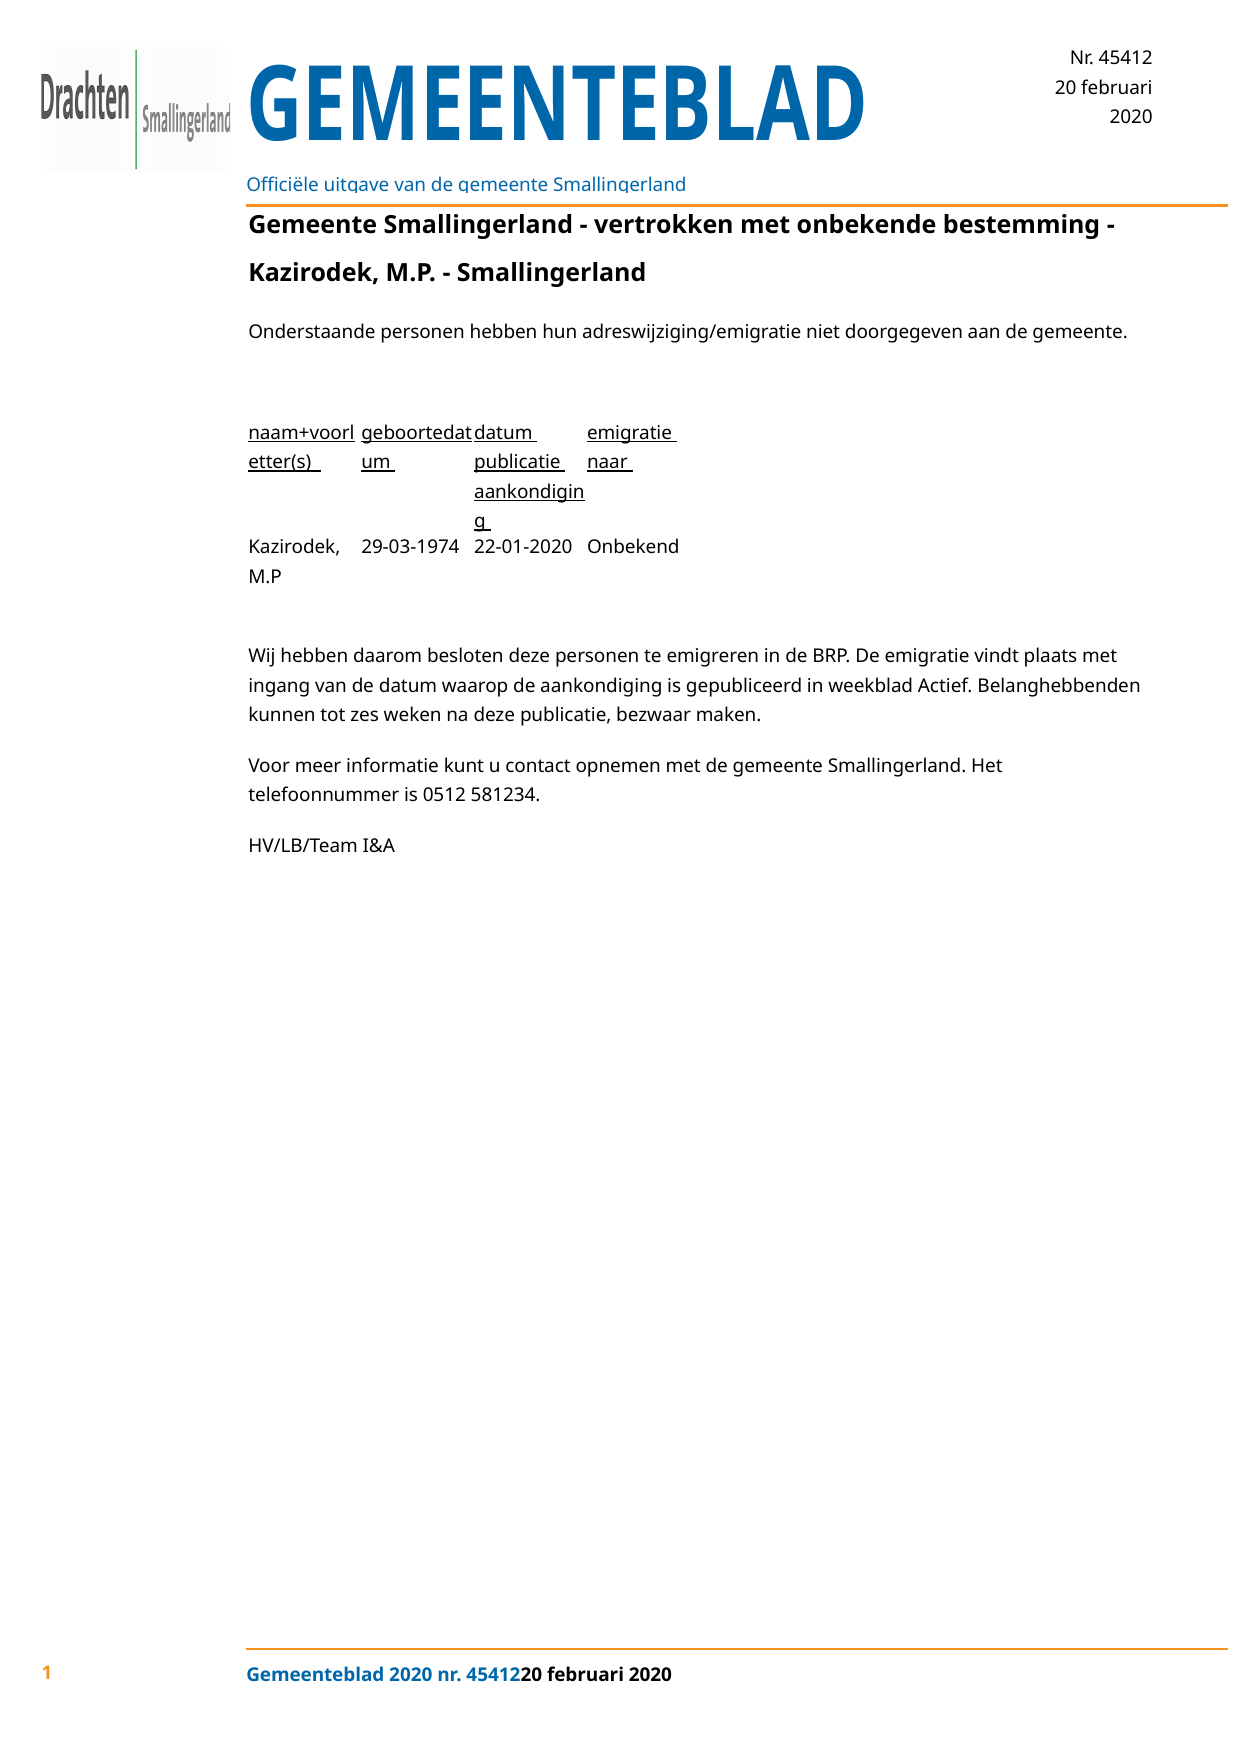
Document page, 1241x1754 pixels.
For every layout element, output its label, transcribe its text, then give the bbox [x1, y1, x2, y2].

table_cell 29-03-1974 [361, 533, 474, 589]
table_cell Onbekend [587, 533, 700, 589]
table_header geboortedatum [361, 419, 474, 533]
text HV/LB/Team I&A [248, 832, 1152, 858]
table_cell Kazirodek, M.P [248, 533, 361, 589]
table_header emigratie naar [587, 419, 700, 533]
picture [41, 47, 231, 172]
table_cell 22-01-2020 [474, 533, 587, 589]
text Onderstaande personen hebben hun adreswijziging/emigratie niet doorgegeven aan de gemeente. [248, 318, 1152, 344]
text Gemeente Smallingerland - vertrokken met onbekende bestemming - Kazirodek, M.P. - Smallingerland [248, 207, 1152, 288]
text Wij hebben daarom besloten deze personen te emigreren in de BRP. De emigratie vindt plaats met ingang van de datum waarop de aankondiging is gepubliceerd in weekblad Actief. Belanghebbenden kunnen tot zes weken na deze publicatie, bezwaar maken. [248, 642, 1152, 727]
table_header datum publicatie aankondiging [474, 419, 587, 533]
table_header naam+voorletter(s) [248, 419, 361, 533]
text Voor meer informatie kunt u contact opnemen met de gemeente Smallingerland. Het telefoonnummer is 0512 581234. [248, 752, 1152, 807]
